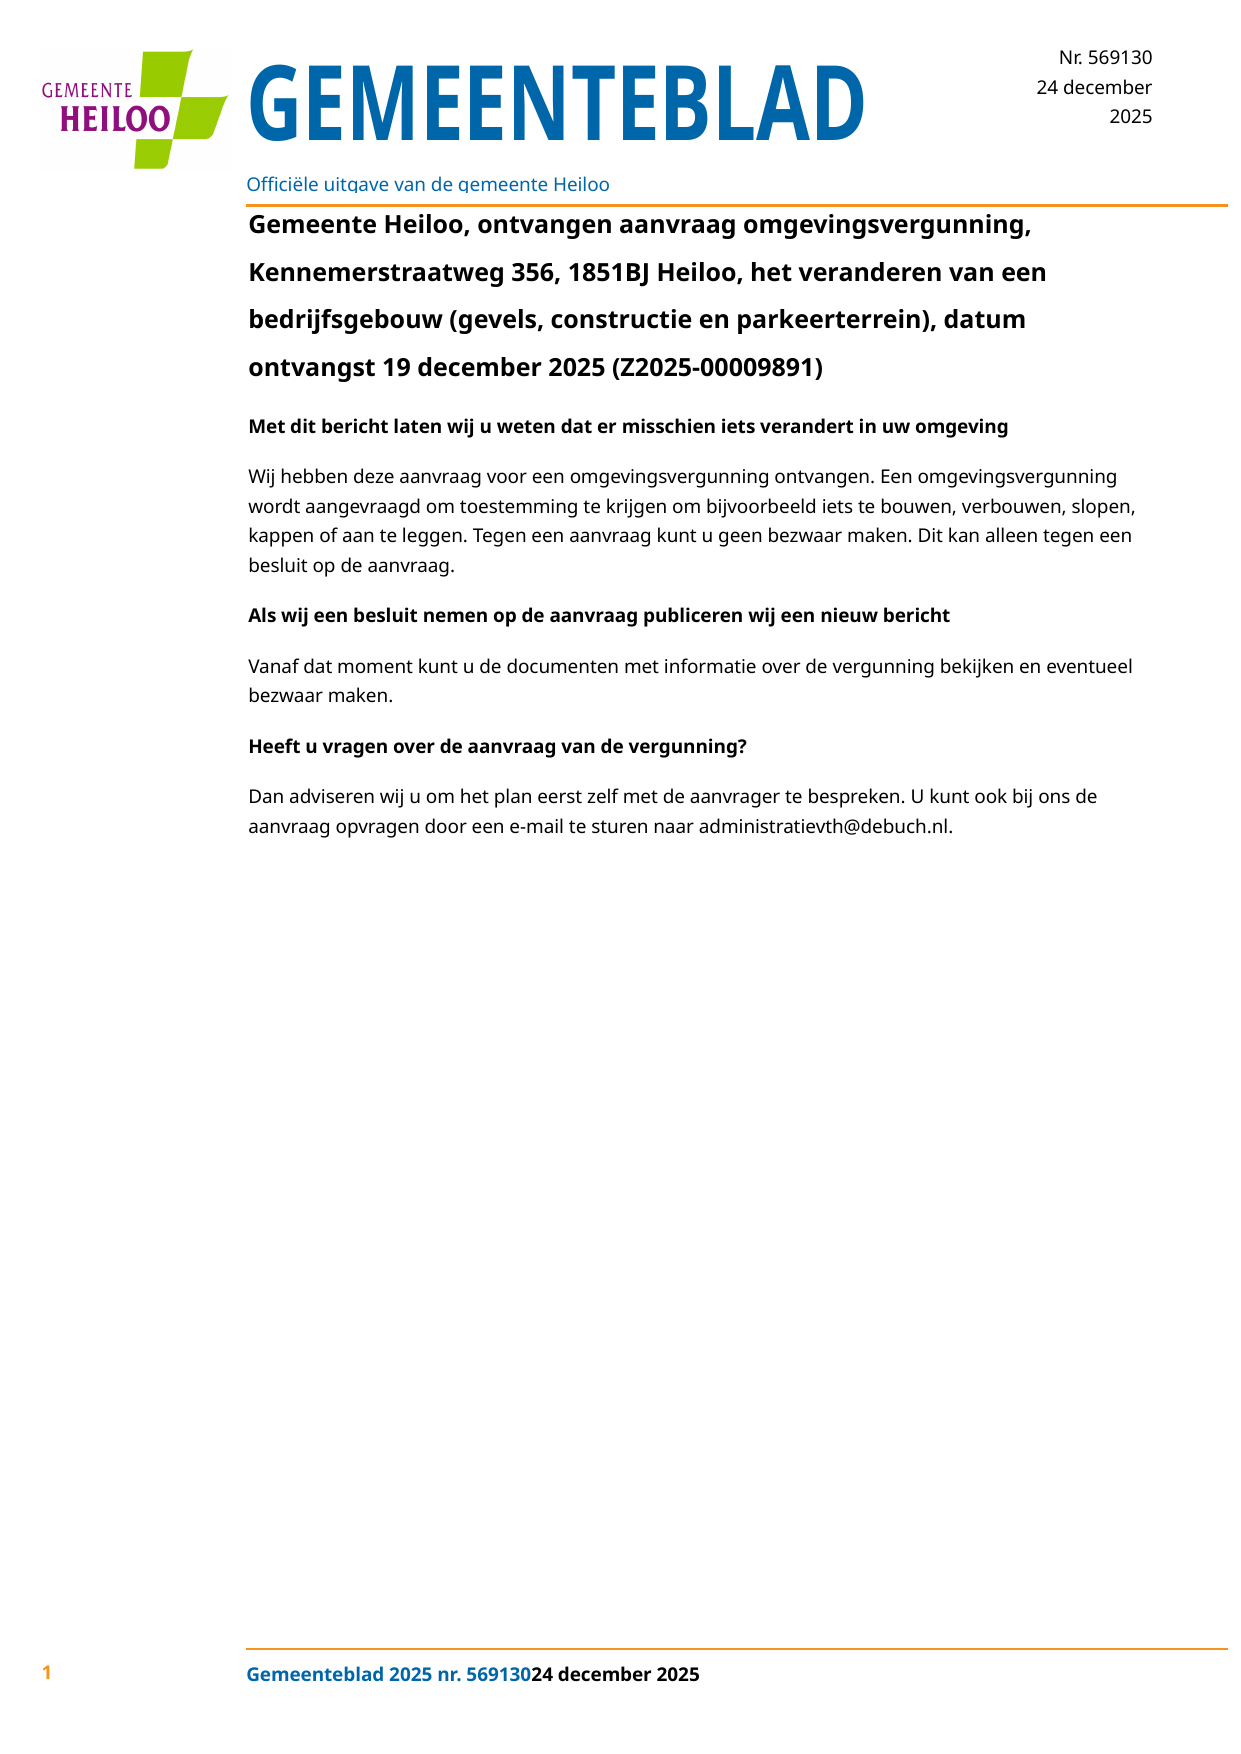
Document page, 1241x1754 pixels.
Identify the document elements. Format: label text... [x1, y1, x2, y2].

text Heeft u vragen over de aanvraag van de vergunning? [248, 733, 1152, 759]
text Gemeente Heiloo, ontvangen aanvraag omgevingsvergunning, Kennemerstraatweg 356, 1851BJ Heiloo, het veranderen van een bedrijfsgebouw (gevels, constructie en parkeerterrein), datum ontvangst 19 december 2025 (Z2025-00009891) [248, 207, 1152, 384]
text Vanaf dat moment kunt u de documenten met informatie over de vergunning bekijken en eventueel bezwaar maken. [248, 653, 1152, 708]
text Dan adviseren wij u om het plan eerst zelf met de aanvrager te bespreken. U kunt ook bij ons de aanvraag opvragen door een e-mail te sturen naar administratievth@debuch.nl. [248, 783, 1152, 839]
picture [41, 47, 231, 172]
text Wij hebben deze aanvraag voor een omgevingsvergunning ontvangen. Een omgevingsvergunning wordt aangevraagd om toestemming te krijgen om bijvoorbeeld iets te bouwen, verbouwen, slopen, kappen of aan te leggen. Tegen een aanvraag kunt u geen bezwaar maken. Dit kan alleen tegen een besluit op de aanvraag. [248, 463, 1152, 578]
text Als wij een besluit nemen op de aanvraag publiceren wij een nieuw bericht [248, 603, 1152, 628]
text Met dit bericht laten wij u weten dat er misschien iets verandert in uw omgeving [248, 413, 1152, 439]
